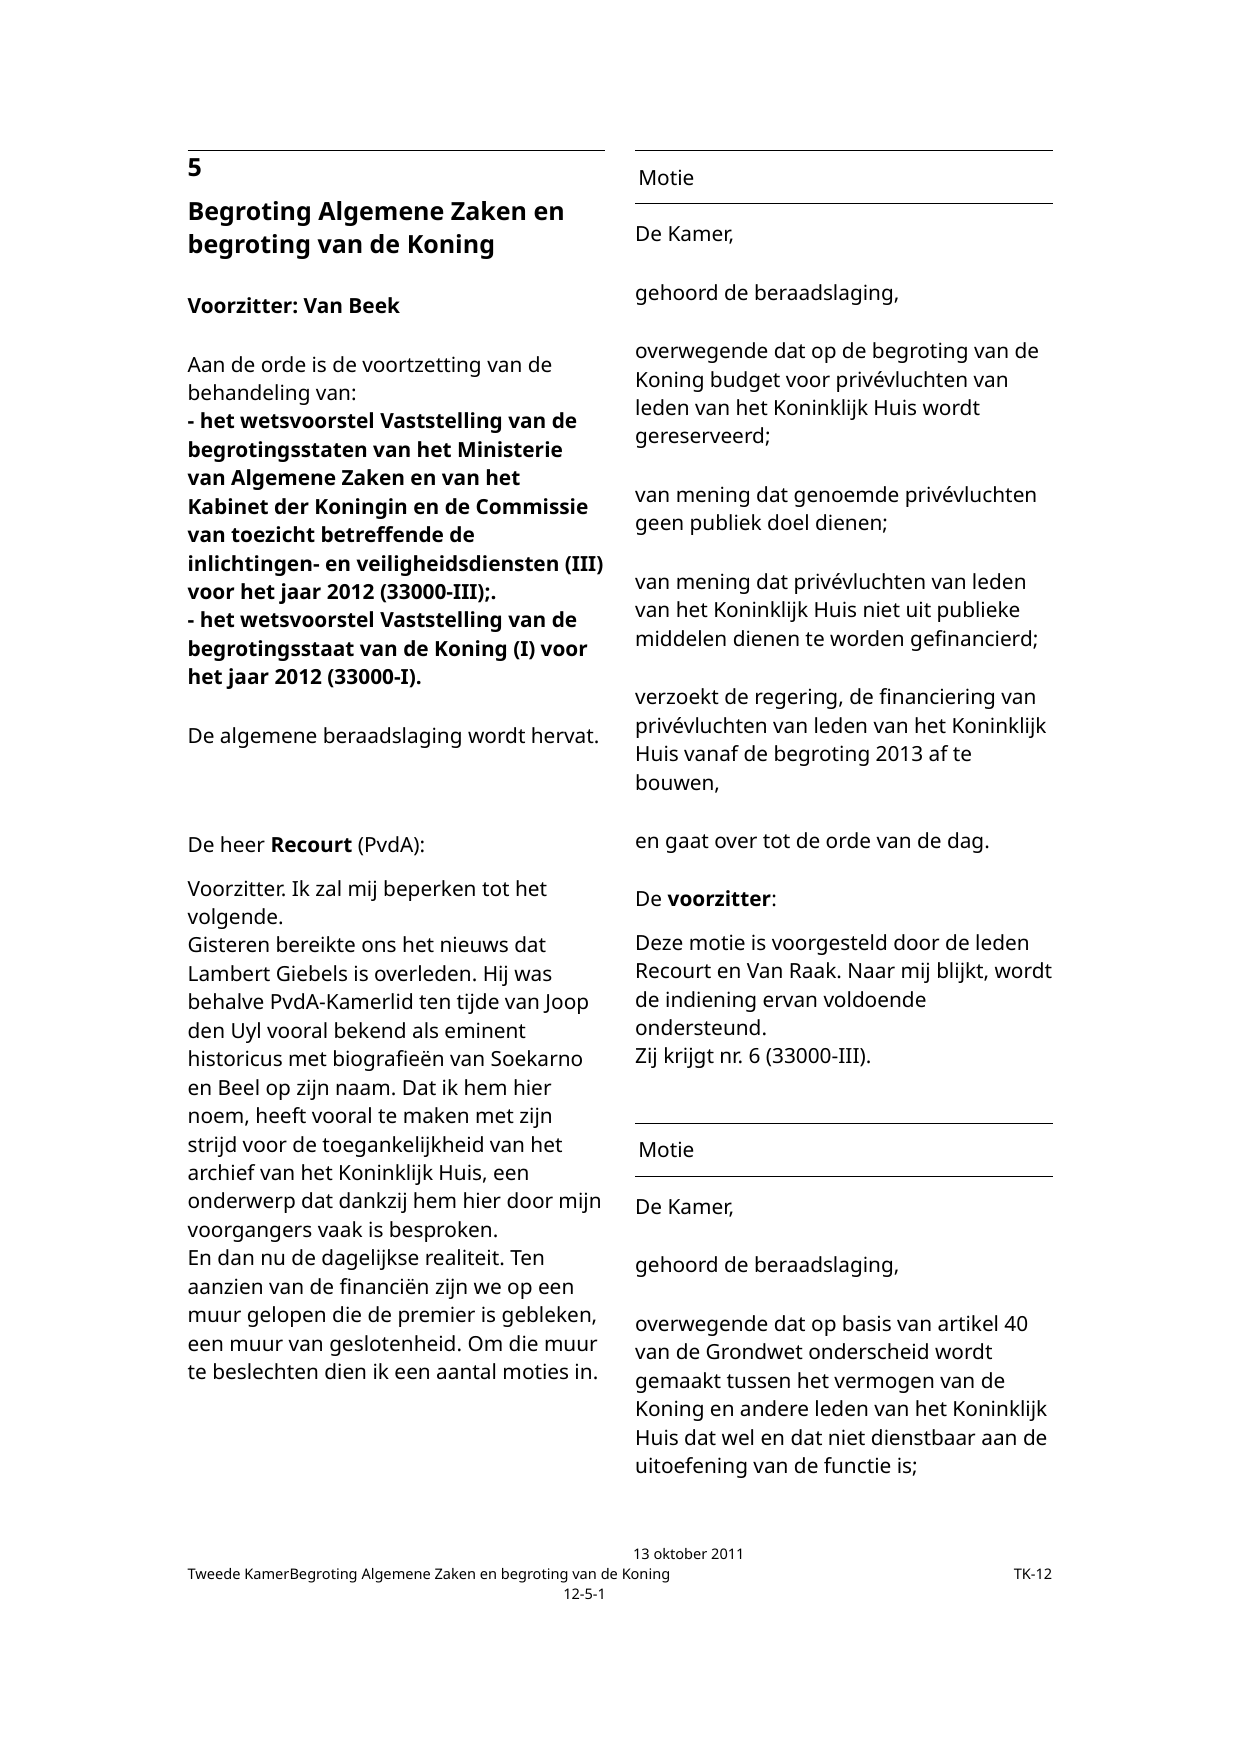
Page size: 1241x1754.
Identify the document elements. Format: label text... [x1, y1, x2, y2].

text gehoord de beraadslaging, [635, 278, 1053, 306]
text  [187, 779, 605, 808]
text De heer Recourt (PvdA): [187, 830, 605, 859]
text gehoord de beraadslaging, [635, 1251, 1053, 1279]
text van mening dat genoemde privévluchten geen publiek doel dienen; [635, 480, 1053, 537]
text - het wetsvoorstel Vaststelling van de begrotingsstaten van het Ministerie van Algemene Zaken en van het Kabinet der Koningin en de Commissie van toezicht betreffende de inlichtingen- en veiligheidsdiensten (III) voor het jaar 2012 (33000-III);. [187, 407, 605, 606]
text 5 [187, 151, 605, 184]
text Zij krijgt nr. 6 (33000-III). [635, 1042, 1053, 1070]
subtitle Motie [635, 151, 1053, 203]
text Voorzitter: Van Beek [187, 291, 605, 320]
subtitle Motie [635, 1124, 1053, 1176]
text Voorzitter. Ik zal mij beperken tot het volgende. [187, 874, 605, 931]
text En dan nu de dagelijkse realiteit. Ten aanzien van de financiën zijn we op een muur gelopen die de premier is gebleken, een muur van geslotenheid. Om die muur te beslechten dien ik een aantal moties in. [187, 1243, 605, 1386]
text - het wetsvoorstel Vaststelling van de begrotingsstaat van de Koning (I) voor het jaar 2012 (33000-I). [187, 606, 605, 691]
text Aan de orde is de voortzetting van de behandeling van: [187, 350, 605, 407]
text Deze motie is voorgesteld door de leden Recourt en Van Raak. Naar mij blijkt, wordt de indiening ervan voldoende ondersteund. [635, 928, 1053, 1042]
text De voorzitter: [635, 884, 1053, 913]
text Gisteren bereikte ons het nieuws dat Lambert Giebels is overleden. Hij was behalve PvdA-Kamerlid ten tijde van Joop den Uyl vooral bekend als eminent historicus met biografieën van Soekarno en Beel op zijn naam. Dat ik hem hier noem, heeft vooral te maken met zijn strijd voor de toegankelijkheid van het archief van het Koninklijk Huis, een onderwerp dat dankzij hem hier door mijn voorgangers vaak is besproken. [187, 931, 605, 1243]
text van mening dat privévluchten van leden van het Koninklijk Huis niet uit publieke middelen dienen te worden gefinancierd; [635, 567, 1053, 652]
text overwegende dat op de begroting van de Koning budget voor privévluchten van leden van het Koninklijk Huis wordt gereserveerd; [635, 336, 1053, 450]
text en gaat over tot de orde van de dag. [635, 826, 1053, 854]
text De Kamer, [635, 219, 1053, 248]
text De Kamer, [635, 1192, 1053, 1221]
text Begroting Algemene Zaken en begroting van de Koning [187, 193, 605, 261]
text De algemene beraadslaging wordt hervat. [187, 721, 605, 749]
text verzoekt de regering, de financiering van privévluchten van leden van het Koninklijk Huis vanaf de begroting 2013 af te bouwen, [635, 682, 1053, 796]
text overwegende dat op basis van artikel 40 van de Grondwet onderscheid wordt gemaakt tussen het vermogen van de Koning en andere leden van het Koninklijk Huis dat wel en dat niet dienstbaar aan de uitoefening van de functie is; [635, 1309, 1053, 1479]
